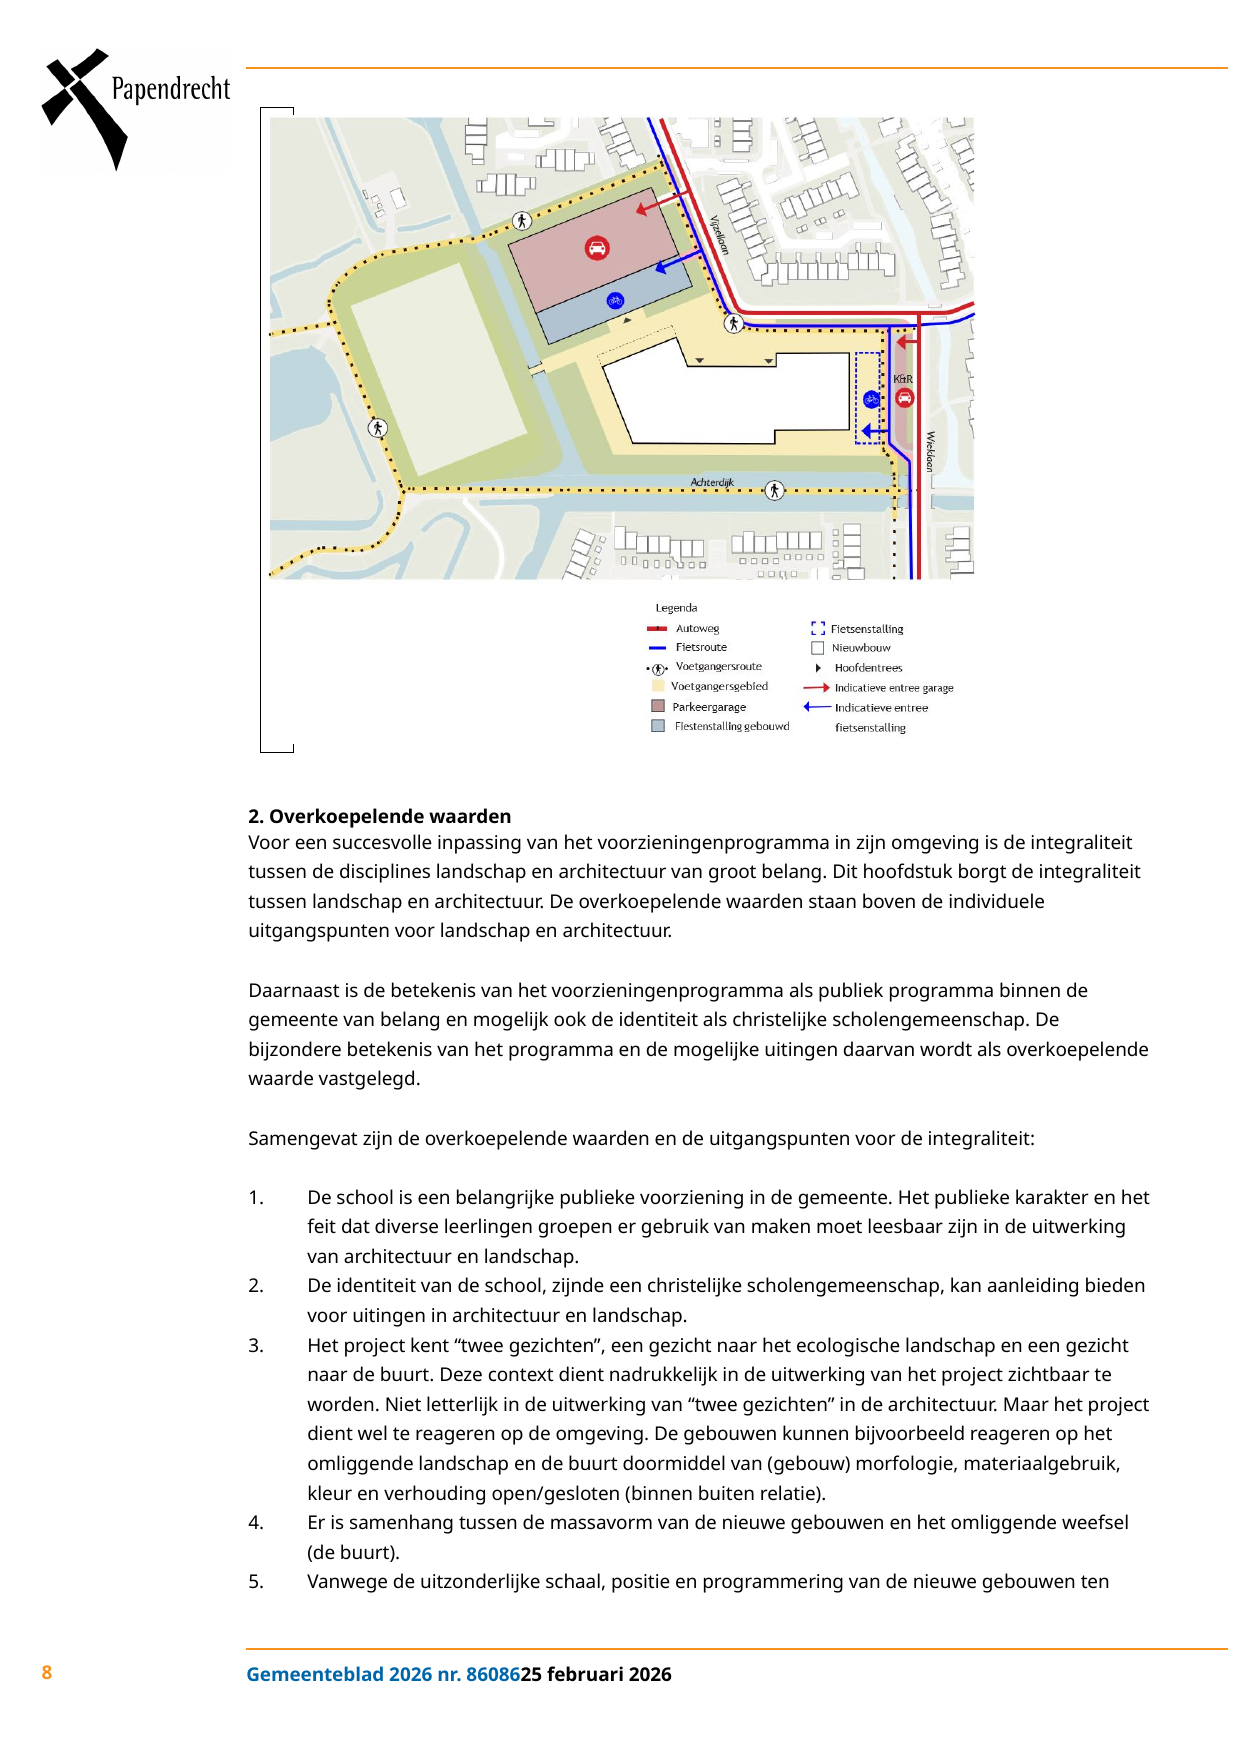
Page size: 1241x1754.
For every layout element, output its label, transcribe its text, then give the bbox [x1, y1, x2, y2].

text Samengevat zijn de overkoepelende waarden en de uitgangspunten voor de integraliteit: [248, 1125, 1152, 1151]
text Daarnaast is de betekenis van het voorzieningenprogramma als publiek programma binnen de gemeente van belang en mogelijk ook de identiteit als christelijke scholengemeenschap. De bijzondere betekenis van het programma en de mogelijke uitingen daarvan wordt als overkoepelende waarde vastgelegd. [248, 977, 1152, 1091]
list De identiteit van de school, zijnde een christelijke scholengemeenschap, kan aanleiding bieden voor uitingen in architectuur en landschap. [248, 1273, 1152, 1328]
list Vanwege de uitzonderlijke schaal, positie en programmering van de nieuwe gebouwen ten [248, 1568, 1152, 1594]
picture [268, 115, 978, 744]
list Er is samenhang tussen de massavorm van de nieuwe gebouwen en het omliggende weefsel (de buurt). [248, 1509, 1152, 1565]
text Voor een succesvolle inpassing van het voorzieningenprogramma in zijn omgeving is de integraliteit tussen de disciplines landschap en architectuur van groot belang. Dit hoofdstuk borgt de integraliteit tussen landschap en architectuur. De overkoepelende waarden staan boven de individuele uitgangspunten voor landschap en architectuur. [248, 829, 1152, 943]
picture [41, 47, 231, 172]
list Het project kent “twee gezichten”, een gezicht naar het ecologische landschap en een gezicht naar de buurt. Deze context dient nadrukkelijk in de uitwerking van het project zichtbaar te worden. Niet letterlijk in de uitwerking van “twee gezichten” in de architectuur. Maar het project dient wel te reageren op de omgeving. De gebouwen kunnen bijvoorbeeld reageren op het omliggende landschap en de buurt doormiddel van (gebouw) morfologie, materiaalgebruik, kleur en verhouding open/gesloten (binnen buiten relatie). [248, 1332, 1152, 1506]
list De school is een belangrijke publieke voorziening in de gemeente. Het publieke karakter en het feit dat diverse leerlingen groepen er gebruik van maken moet leesbaar zijn in de uitwerking van architectuur en landschap. [248, 1184, 1152, 1269]
text 2. Overkoepelende waarden [248, 803, 1152, 829]
